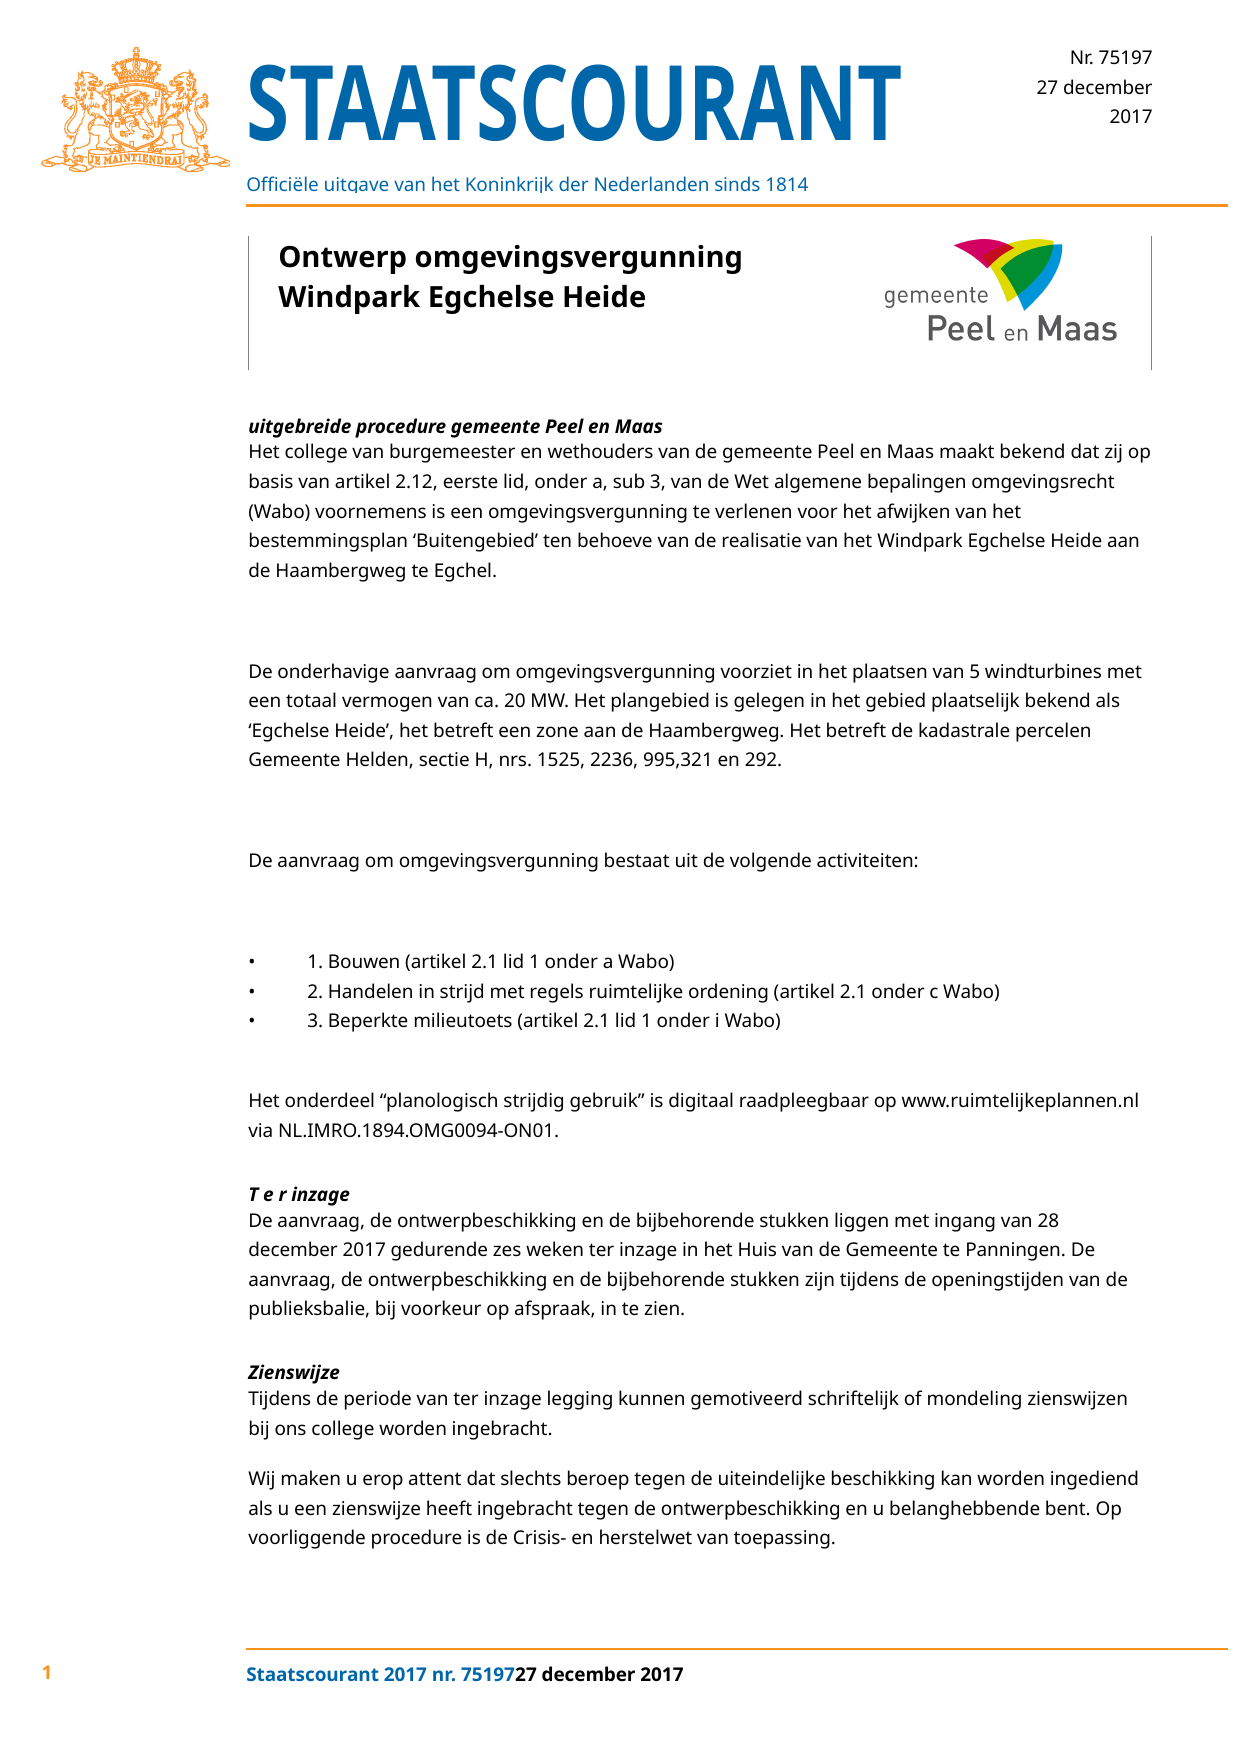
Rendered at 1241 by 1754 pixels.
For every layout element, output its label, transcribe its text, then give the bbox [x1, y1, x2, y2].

text Wij maken u erop attent dat slechts beroep tegen de uiteindelijke beschikking kan worden ingediend als u een zienswijze heeft ingebracht tegen de ontwerpbeschikking en u belanghebbende bent. Op voorliggende procedure is de Crisis- en herstelwet van toepassing. [248, 1465, 1152, 1550]
table_header Ontwerp omgevingsvergunning Windpark Egchelse Heide [249, 236, 850, 370]
text uitgebreide procedure gemeente Peel en Maas [248, 413, 1152, 439]
text De aanvraag om omgevingsvergunning bestaat uit de volgende activiteiten: [248, 847, 1152, 873]
text T e r inzage [248, 1181, 1152, 1207]
table_header [850, 236, 1151, 370]
list 3. Beperkte milieutoets (artikel 2.1 lid 1 onder i Wabo) [248, 1007, 1152, 1033]
text Zienswijze [248, 1359, 1152, 1385]
list 2. Handelen in strijd met regels ruimtelijke ordening (artikel 2.1 onder c Wabo) [248, 978, 1152, 1004]
picture [41, 47, 231, 172]
text De aanvraag, de ontwerpbeschikking en de bijbehorende stukken liggen met ingang van 28 december 2017 gedurende zes weken ter inzage in het Huis van de Gemeente te Panningen. De aanvraag, de ontwerpbeschikking en de bijbehorende stukken zijn tijdens de openingstijden van de publieksbalie, bij voorkeur op afspraak, in te zien. [248, 1207, 1152, 1321]
text Het college van burgemeester en wethouders van de gemeente Peel en Maas maakt bekend dat zij op basis van artikel 2.12, eerste lid, onder a, sub 3, van de Wet algemene bepalingen omgevingsrecht (Wabo) voornemens is een omgevingsvergunning te verlenen voor het afwijken van het bestemmingsplan ‘Buitengebied’ ten behoeve van de realisatie van het Windpark Egchelse Heide aan de Haambergweg te Egchel. [248, 439, 1152, 583]
text De onderhavige aanvraag om omgevingsvergunning voorziet in het plaatsen van 5 windturbines met een totaal vermogen van ca. 20 MW. Het plangebied is gelegen in het gebied plaatselijk bekend als ‘Egchelse Heide’, het betreft een zone aan de Haambergweg. Het betreft de kadastrale percelen Gemeente Helden, sectie H, nrs. 1525, 2236, 995,321 en 292. [248, 658, 1152, 772]
text Het onderdeel “planologisch strijdig gebruik” is digitaal raadpleegbaar op www.ruimtelijkeplannen.nl via NL.IMRO.1894.OMG0094-ON01. [248, 1087, 1152, 1143]
list 1. Bouwen (artikel 2.1 lid 1 onder a Wabo) [248, 948, 1152, 974]
picture [882, 236, 1119, 345]
text Tijdens de periode van ter inzage legging kunnen gemotiveerd schriftelijk of mondeling zienswijzen bij ons college worden ingebracht. [248, 1385, 1152, 1441]
